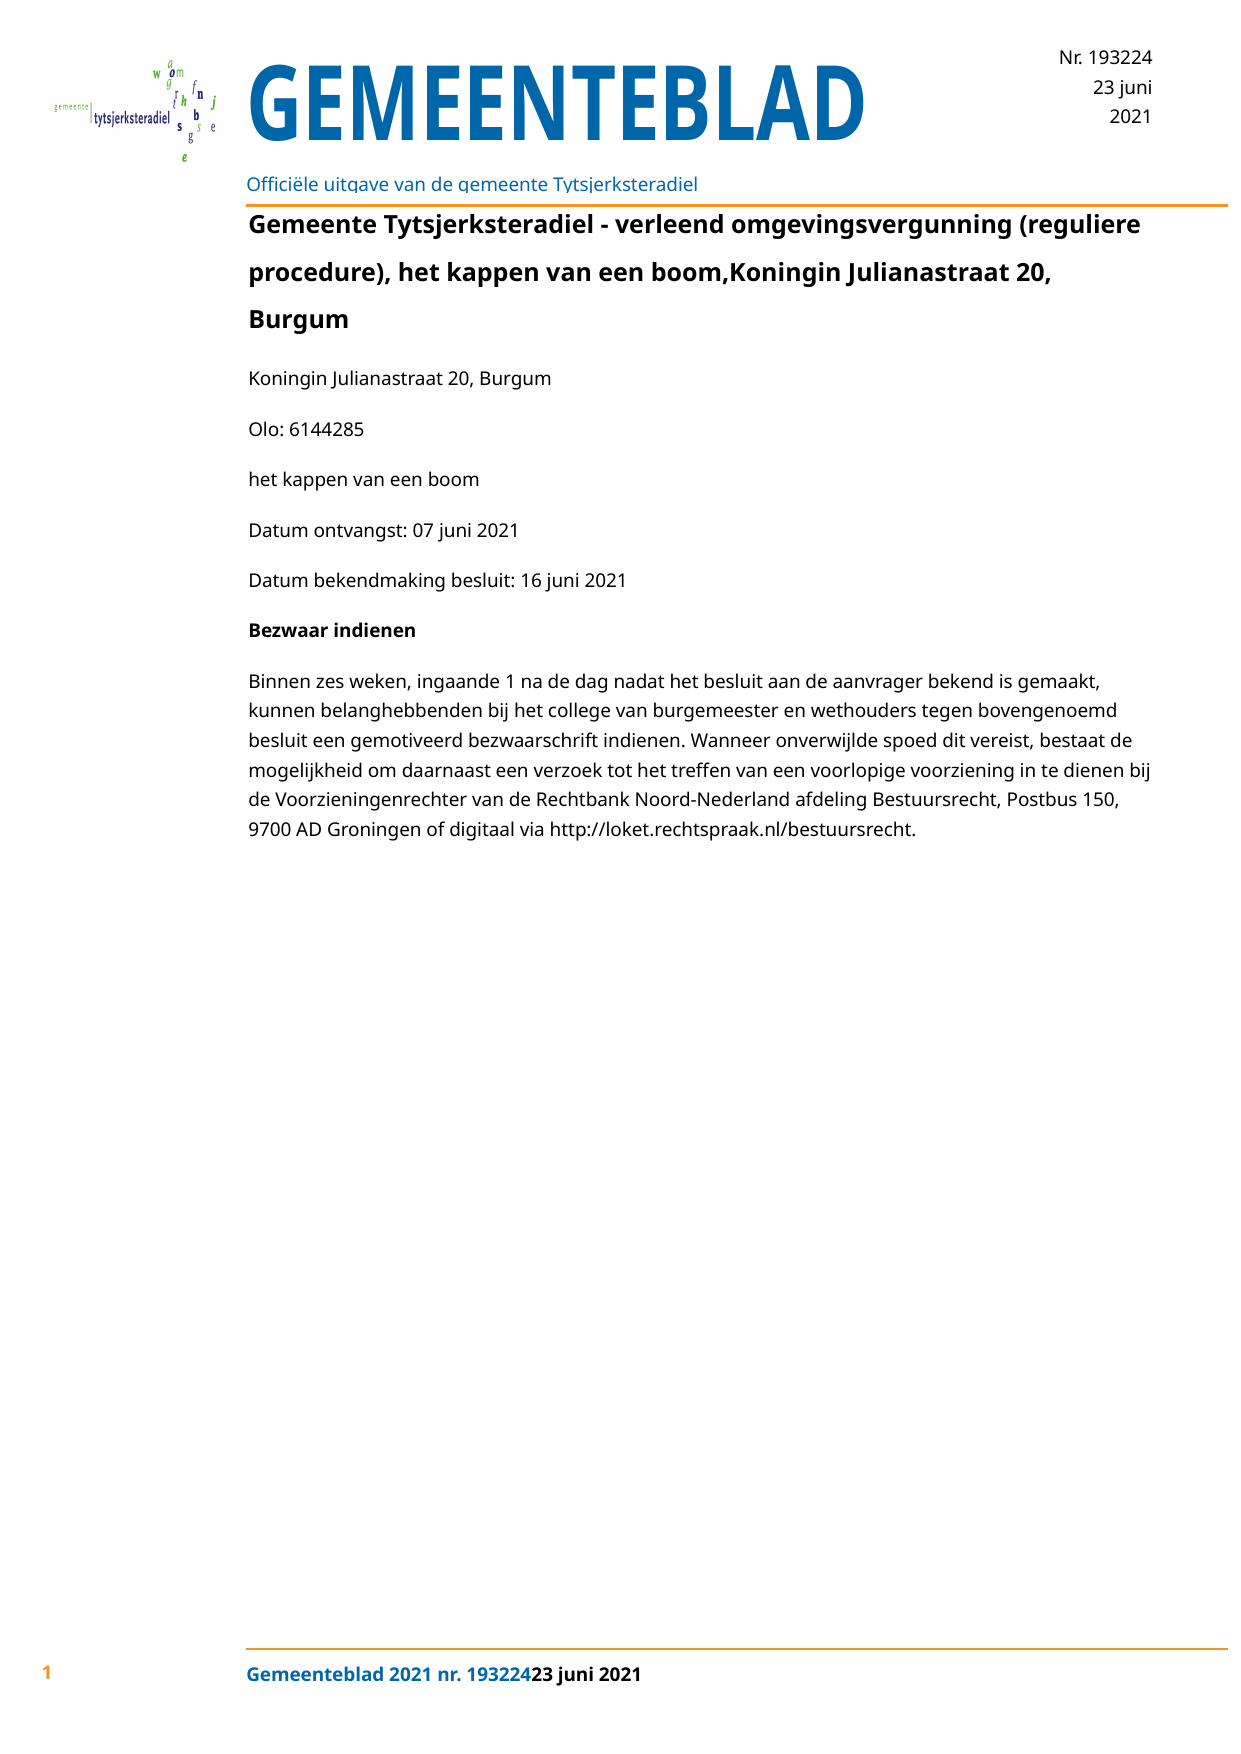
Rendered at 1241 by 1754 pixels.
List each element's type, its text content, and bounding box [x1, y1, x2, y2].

text Datum bekendmaking besluit: 16 juni 2021 [248, 567, 1152, 593]
text Bezwaar indienen [248, 618, 1152, 643]
picture [41, 47, 231, 172]
text Gemeente Tytsjerksteradiel - verleend omgevingsvergunning (reguliere procedure), het kappen van een boom,Koningin Julianastraat 20, Burgum [248, 207, 1152, 336]
text het kappen van een boom [248, 466, 1152, 492]
text Olo: 6144285 [248, 416, 1152, 442]
text Koningin Julianastraat 20, Burgum [248, 366, 1152, 391]
text Datum ontvangst: 07 juni 2021 [248, 517, 1152, 542]
text Binnen zes weken, ingaande 1 na de dag nadat het besluit aan de aanvrager bekend is gemaakt, kunnen belanghebbenden bij het college van burgemeester en wethouders tegen bovengenoemd besluit een gemotiveerd bezwaarschrift indienen. Wanneer onverwijlde spoed dit vereist, bestaat de mogelijkheid om daarnaast een verzoek tot het treffen van een voorlopige voorziening in te dienen bij de Voorzieningenrechter van de Rechtbank Noord-Nederland afdeling Bestuursrecht, Postbus 150, 9700 AD Groningen of digitaal via http://loket.rechtspraak.nl/bestuursrecht. [248, 668, 1152, 842]
